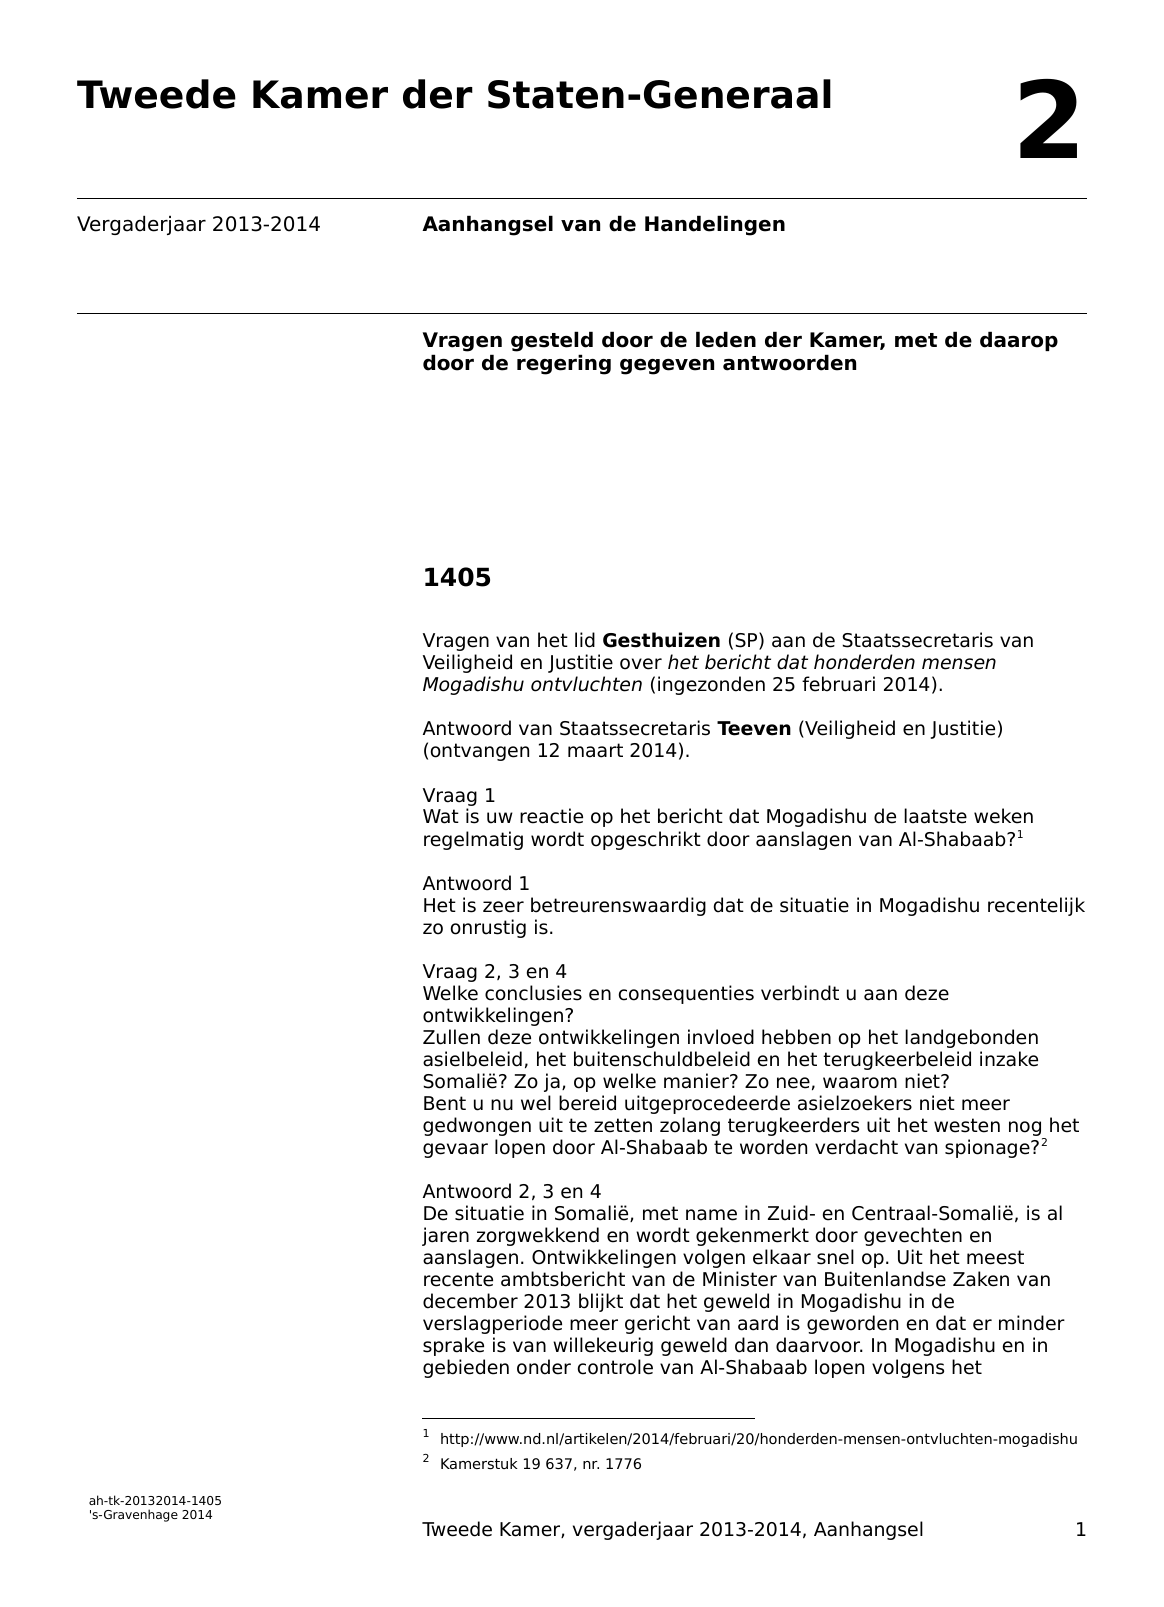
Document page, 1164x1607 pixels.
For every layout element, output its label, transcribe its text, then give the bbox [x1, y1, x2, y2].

text Het is zeer betreurenswaardig dat de situatie in Mogadishu recentelijk zo onrustig is. [422, 894, 1087, 938]
text ah-tk-20132014-1405 [88, 1494, 323, 1508]
text 1405 [422, 563, 1087, 592]
text Vragen van het lid Gesthuizen (SP) aan de Staatssecretaris van Veiligheid en Justitie over het bericht dat honderden mensen Mogadishu ontvluchten (ingezonden 25 februari 2014). [422, 630, 1087, 696]
text Kamerstuk 19 637, nr. 1776 [422, 1452, 1087, 1474]
text De situatie in Somalië, met name in Zuid- en Centraal-Somalië, is al jaren zorgwekkend en wordt gekenmerkt door gevechten en aanslagen. Ontwikkelingen volgen elkaar snel op. Uit het meest recente ambtsbericht van de Minister van Buitenlandse Zaken van december 2013 blijkt dat het geweld in Mogadishu in de verslagperiode meer gericht van aard is geworden en dat er minder sprake is van willekeurig geweld dan daarvoor. In Mogadishu en in gebieden onder controle van Al-Shabaab lopen volgens het [422, 1203, 1087, 1378]
table_cell Aanhangsel van de Handelingen [422, 199, 1087, 313]
text 's-Gravenhage 2014 [88, 1508, 323, 1522]
text Antwoord 2, 3 en 4 [422, 1181, 1087, 1203]
table_header Tweede Kamer der Staten-Generaal [77, 59, 886, 198]
table_header 2 [886, 59, 1087, 198]
text Vraag 2, 3 en 4 [422, 961, 1087, 983]
text Antwoord 1 [422, 873, 1087, 894]
text Wat is uw reactie op het bericht dat Mogadishu de laatste weken regelmatig wordt opgeschrikt door aanslagen van Al-Shabaab? [422, 806, 1087, 850]
text Antwoord van Staatssecretaris Teeven (Veiligheid en Justitie) (ontvangen 12 maart 2014). [422, 718, 1087, 762]
text Vraag 1 [422, 784, 1087, 806]
table_cell [77, 314, 422, 375]
table_cell Vragen gesteld door de leden der Kamer, met de daarop door de regering gegeven antwoorden [422, 314, 1087, 375]
text http://www.nd.nl/artikelen/2014/februari/20/honderden-mensen-ontvluchten-mogadishu [422, 1427, 1087, 1449]
text Zullen deze ontwikkelingen invloed hebben op het landgebonden asielbeleid, het buitenschuldbeleid en het terugkeerbeleid inzake Somalië? Zo ja, op welke manier? Zo nee, waarom niet? [422, 1027, 1087, 1093]
text Welke conclusies en consequenties verbindt u aan deze ontwikkelingen? [422, 983, 1087, 1027]
text Bent u nu wel bereid uitgeprocedeerde asielzoekers niet meer gedwongen uit te zetten zolang terugkeerders uit het westen nog het gevaar lopen door Al-Shabaab te worden verdacht van spionage? [422, 1093, 1087, 1158]
table_cell Vergaderjaar 2013-2014 [77, 199, 422, 313]
